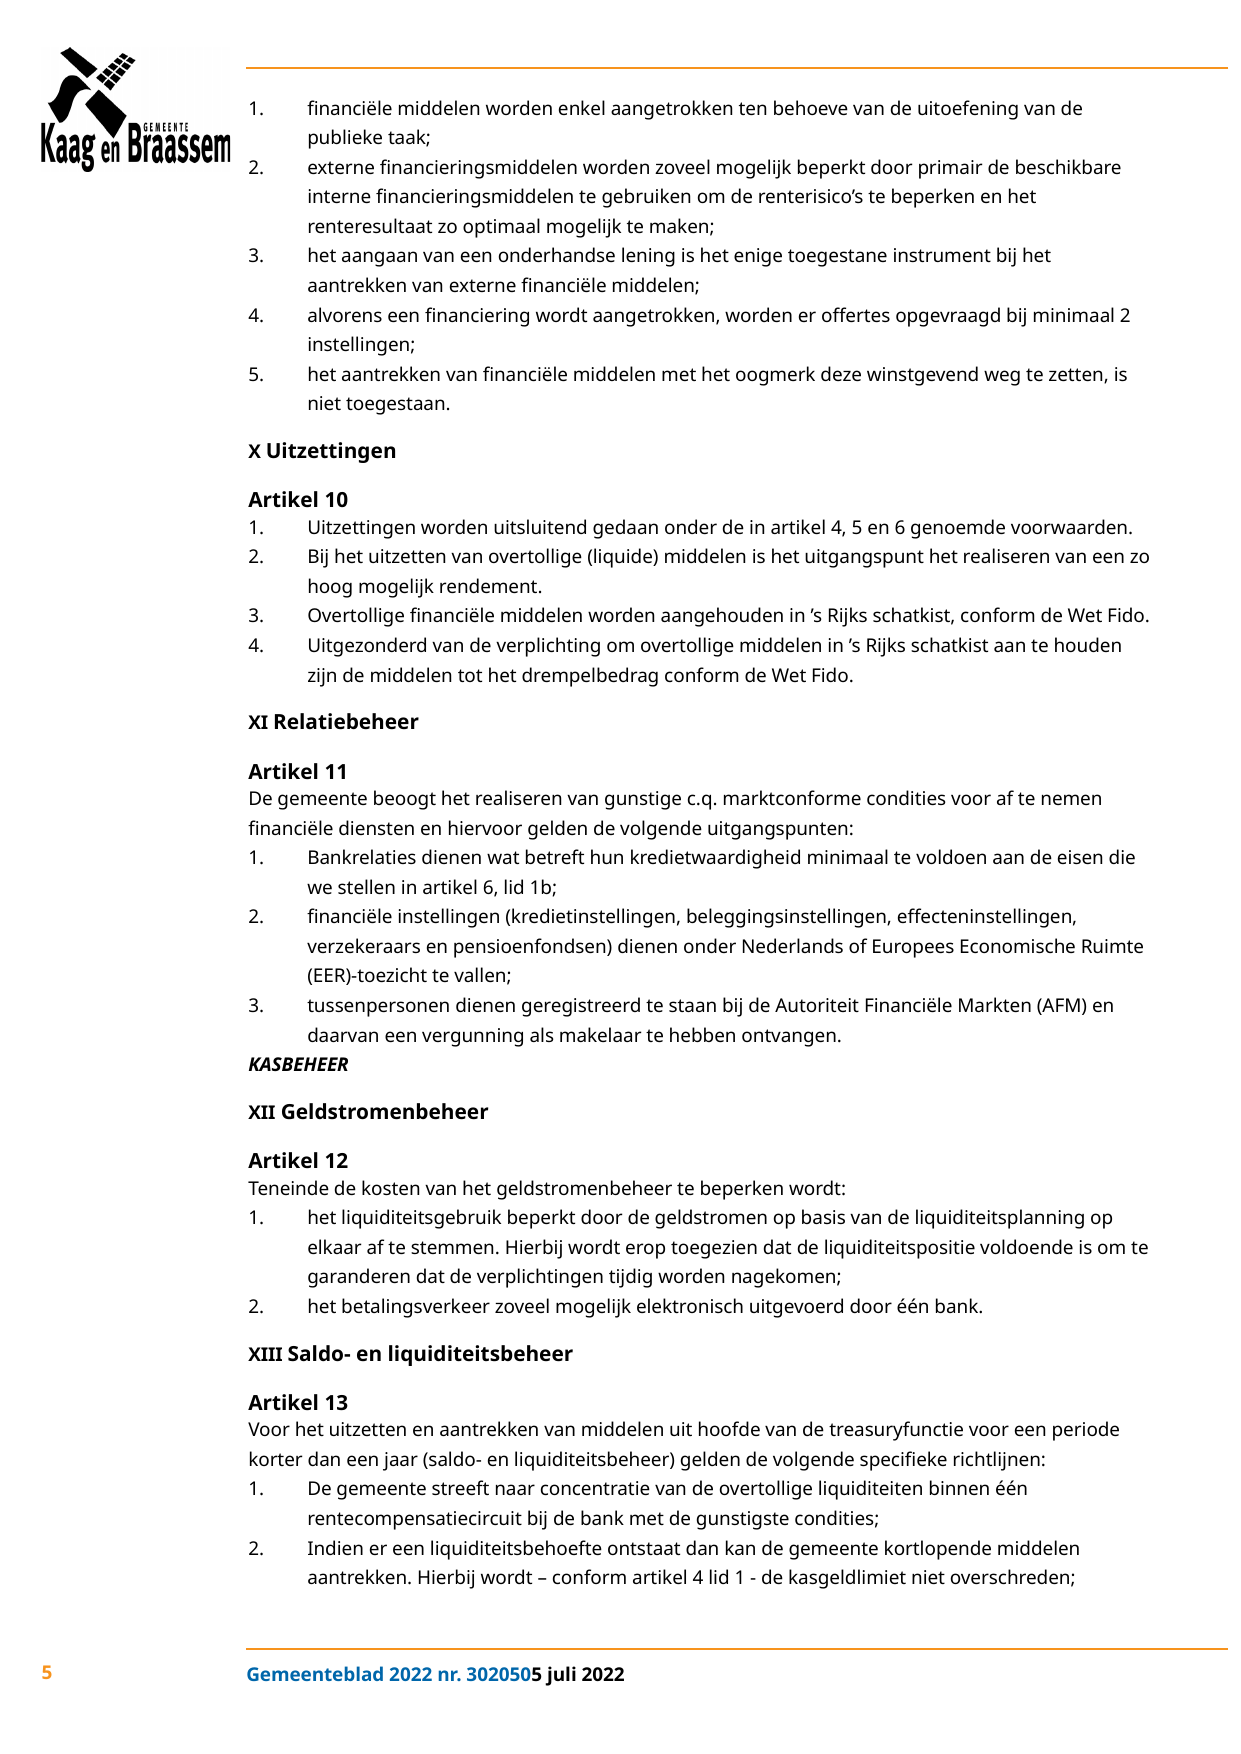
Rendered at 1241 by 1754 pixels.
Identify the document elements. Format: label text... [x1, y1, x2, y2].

picture [41, 47, 231, 172]
text XIII Saldo- en liquiditeitsbeheer [248, 1339, 1152, 1367]
text Artikel 11 [248, 757, 1152, 785]
list Uitgezonderd van de verplichting om overtollige middelen in ’s Rijks schatkist aan te houden zijn de middelen tot het drempelbedrag conform de Wet Fido. [248, 632, 1152, 688]
text Teneinde de kosten van het geldstromenbeheer te beperken wordt: [248, 1175, 1152, 1201]
list Bankrelaties dienen wat betreft hun kredietwaardigheid minimaal te voldoen aan de eisen die we stellen in artikel 6, lid 1b; [248, 844, 1152, 900]
list het liquiditeitsgebruik beperkt door de geldstromen op basis van de liquiditeitsplanning op elkaar af te stemmen. Hierbij wordt erop toegezien dat de liquiditeitspositie voldoende is om te garanderen dat de verplichtingen tijdig worden nagekomen; [248, 1204, 1152, 1289]
list externe financieringsmiddelen worden zoveel mogelijk beperkt door primair de beschikbare interne financieringsmiddelen te gebruiken om de renterisico’s te beperken en het renteresultaat zo optimaal mogelijk te maken; [248, 154, 1152, 239]
list het betalingsverkeer zoveel mogelijk elektronisch uitgevoerd door één bank. [248, 1293, 1152, 1319]
list tussenpersonen dienen geregistreerd te staan bij de Autoriteit Financiële Markten (AFM) en daarvan een vergunning als makelaar te hebben ontvangen. [248, 992, 1152, 1048]
text Artikel 13 [248, 1388, 1152, 1416]
text De gemeente beoogt het realiseren van gunstige c.q. marktconforme condities voor af te nemen financiële diensten en hiervoor gelden de volgende uitgangspunten: [248, 785, 1152, 841]
list financiële middelen worden enkel aangetrokken ten behoeve van de uitoefening van de publieke taak; [248, 95, 1152, 150]
list Overtollige financiële middelen worden aangehouden in ’s Rijks schatkist, conform de Wet Fido. [248, 603, 1152, 628]
list Uitzettingen worden uitsluitend gedaan onder de in artikel 4, 5 en 6 genoemde voorwaarden. [248, 514, 1152, 540]
text KASBEHEER [248, 1051, 1152, 1077]
text XI Relatiebeheer [248, 707, 1152, 736]
text XII Geldstromenbeheer [248, 1097, 1152, 1126]
list financiële instellingen (kredietinstellingen, beleggingsinstellingen, effecteninstellingen, verzekeraars en pensioenfondsen) dienen onder Nederlands of Europees Economische Ruimte (EER)-toezicht te vallen; [248, 903, 1152, 988]
list De gemeente streeft naar concentratie van de overtollige liquiditeiten binnen één rentecompensatiecircuit bij de bank met de gunstigste condities; [248, 1476, 1152, 1531]
list Bij het uitzetten van overtollige (liquide) middelen is het uitgangspunt het realiseren van een zo hoog mogelijk rendement. [248, 543, 1152, 599]
text Artikel 10 [248, 486, 1152, 514]
list Indien er een liquiditeitsbehoefte ontstaat dan kan de gemeente kortlopende middelen aantrekken. Hierbij wordt – conform artikel 4 lid 1 - de kasgeldlimiet niet overschreden; [248, 1535, 1152, 1590]
text Voor het uitzetten en aantrekken van middelen uit hoofde van de treasuryfunctie voor een periode korter dan een jaar (saldo- en liquiditeitsbeheer) gelden de volgende specifieke richtlijnen: [248, 1416, 1152, 1472]
list alvorens een financiering wordt aangetrokken, worden er offertes opgevraagd bij minimaal 2 instellingen; [248, 302, 1152, 357]
list het aantrekken van financiële middelen met het oogmerk deze winstgevend weg te zetten, is niet toegestaan. [248, 361, 1152, 416]
text Artikel 12 [248, 1146, 1152, 1175]
list het aangaan van een onderhandse lening is het enige toegestane instrument bij het aantrekken van externe financiële middelen; [248, 243, 1152, 298]
text X Uitzettingen [248, 436, 1152, 465]
